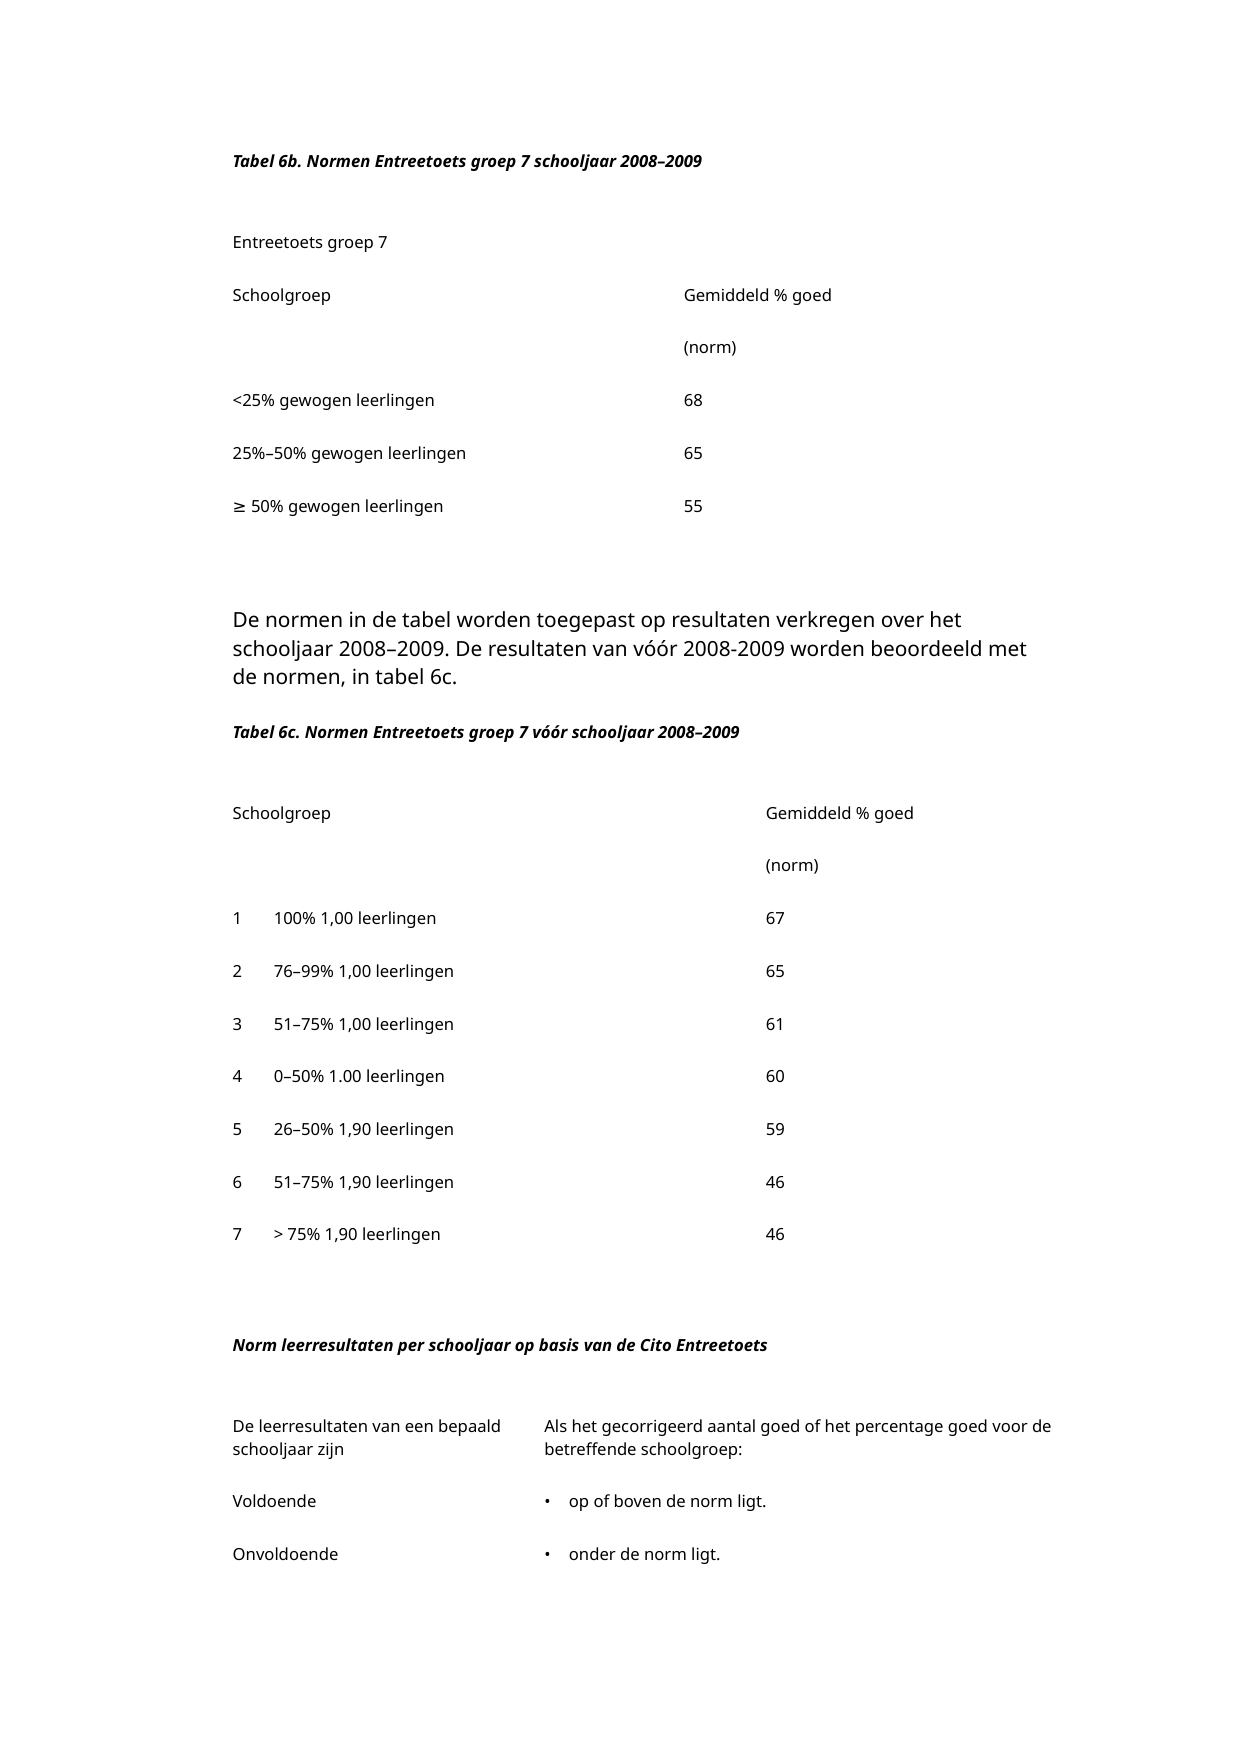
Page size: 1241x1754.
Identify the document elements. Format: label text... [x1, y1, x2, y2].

table_cell ≥ 50% gewogen leerlingen [233, 494, 683, 547]
table_cell 26–50% 1,90 leerlingen [274, 1118, 766, 1170]
table_cell 60 [766, 1065, 1053, 1117]
table_cell 61 [766, 1012, 1053, 1065]
table_cell Onvoldoende [233, 1543, 544, 1566]
table_cell onder de norm ligt. [569, 1543, 1053, 1566]
table_cell 46 [766, 1170, 1053, 1223]
table_cell 65 [684, 441, 1053, 494]
table_cell Voldoende [233, 1490, 544, 1543]
table_cell 68 [684, 389, 1053, 441]
text Norm leerresultaten per schooljaar op basis van de Cito Entreetoets [232, 1334, 1053, 1357]
table_cell <25% gewogen leerlingen [233, 389, 683, 441]
table_cell 7 [233, 1223, 273, 1276]
table_cell 4 [233, 1065, 273, 1117]
table_cell Gemiddeld % goed (norm) [684, 283, 1053, 389]
table_header De leerresultaten van een bepaald schooljaar zijn [233, 1415, 544, 1490]
table_cell 76–99% 1,00 leerlingen [274, 959, 766, 1012]
table_cell 51–75% 1,00 leerlingen [274, 1012, 766, 1065]
table_cell 5 [233, 1118, 273, 1170]
table_cell 55 [684, 494, 1053, 547]
table_cell 1 [233, 907, 273, 959]
table_cell 67 [766, 907, 1053, 959]
table_header Als het gecorrigeerd aantal goed of het percentage goed voor de betreffende schoolgroep: [544, 1415, 1053, 1490]
text Tabel 6b. Normen Entreetoets groep 7 schooljaar 2008–2009 [232, 150, 1053, 173]
table_cell • [544, 1490, 569, 1543]
table_cell 100% 1,00 leerlingen [274, 907, 766, 959]
text De normen in de tabel worden toegepast op resultaten verkregen over het schooljaar 2008–2009. De resultaten van vóór 2008-2009 worden beoordeeld met de normen, in tabel 6c. [232, 605, 1053, 691]
table_cell Schoolgroep [233, 283, 683, 389]
text Tabel 6c. Normen Entreetoets groep 7 vóór schooljaar 2008–2009 [232, 721, 1053, 743]
table_cell 0–50% 1.00 leerlingen [274, 1065, 766, 1117]
table_cell 65 [766, 959, 1053, 1012]
table_header Schoolgroep [233, 801, 766, 907]
table_cell 6 [233, 1170, 273, 1223]
table_cell • [544, 1543, 569, 1566]
table_cell 3 [233, 1012, 273, 1065]
table_cell 46 [766, 1223, 1053, 1276]
table_cell > 75% 1,90 leerlingen [274, 1223, 766, 1276]
table_cell op of boven de norm ligt. [569, 1490, 1053, 1543]
table_cell 2 [233, 959, 273, 1012]
table_cell 51–75% 1,90 leerlingen [274, 1170, 766, 1223]
table_header Entreetoets groep 7 [233, 231, 1053, 283]
table_cell 25%–50% gewogen leerlingen [233, 441, 683, 494]
table_cell 59 [766, 1118, 1053, 1170]
table_header Gemiddeld % goed (norm) [766, 801, 1053, 907]
